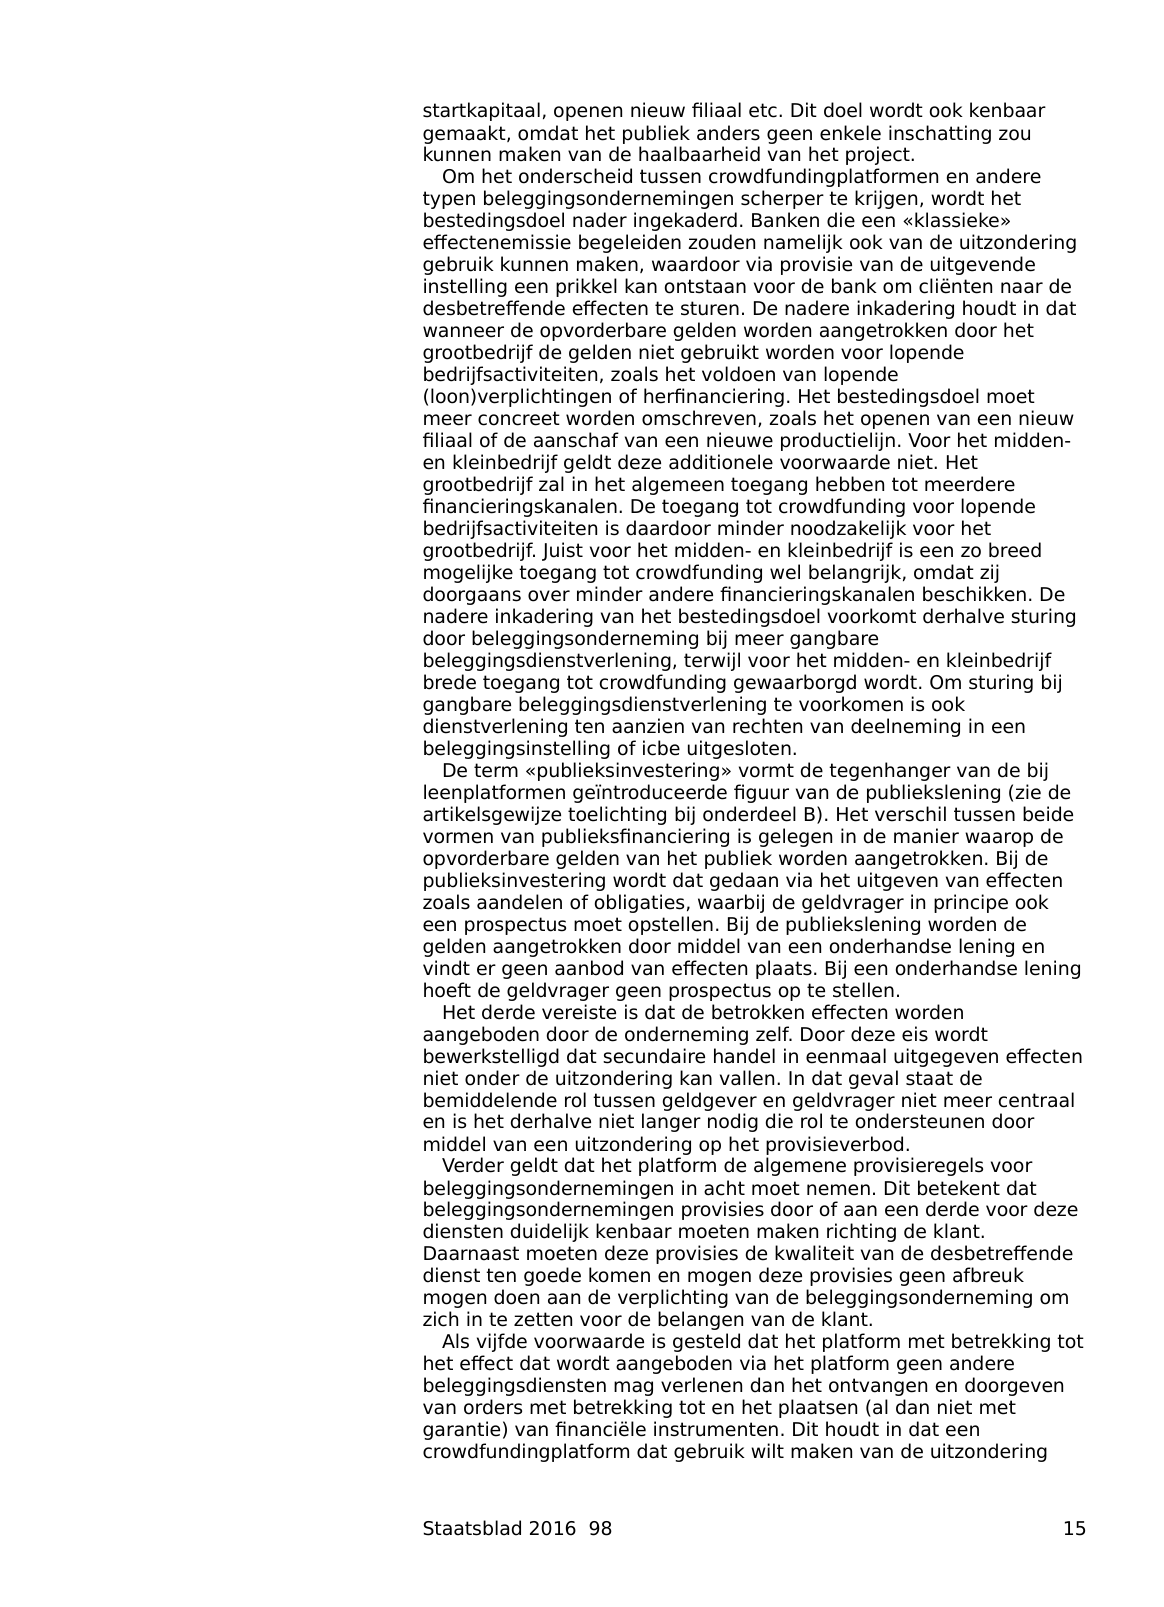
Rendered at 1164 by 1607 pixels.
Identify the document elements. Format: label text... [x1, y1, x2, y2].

text Als vijfde voorwaarde is gesteld dat het platform met betrekking tot het effect dat wordt aangeboden via het platform geen andere beleggingsdiensten mag verlenen dan het ontvangen en doorgeven van orders met betrekking tot en het plaatsen (al dan niet met garantie) van financiële instrumenten. Dit houdt in dat een crowdfundingplatform dat gebruik wilt maken van de uitzondering [422, 1331, 1087, 1463]
text startkapitaal, openen nieuw filiaal etc. Dit doel wordt ook kenbaar gemaakt, omdat het publiek anders geen enkele inschatting zou kunnen maken van de haalbaarheid van het project. [422, 100, 1087, 166]
text Verder geldt dat het platform de algemene provisieregels voor beleggingsondernemingen in acht moet nemen. Dit betekent dat beleggingsondernemingen provisies door of aan een derde voor deze diensten duidelijk kenbaar moeten maken richting de klant. Daarnaast moeten deze provisies de kwaliteit van de desbetreffende dienst ten goede komen en mogen deze provisies geen afbreuk mogen doen aan de verplichting van de beleggingsonderneming om zich in te zetten voor de belangen van de klant. [422, 1155, 1087, 1331]
text Het derde vereiste is dat de betrokken effecten worden aangeboden door de onderneming zelf. Door deze eis wordt bewerkstelligd dat secundaire handel in eenmaal uitgegeven effecten niet onder de uitzondering kan vallen. In dat geval staat de bemiddelende rol tussen geldgever en geldvrager niet meer centraal en is het derhalve niet langer nodig die rol te ondersteunen door middel van een uitzondering op het provisieverbod. [422, 1002, 1087, 1155]
text De term «publieksinvestering» vormt de tegenhanger van de bij leenplatformen geïntroduceerde figuur van de publiekslening (zie de artikelsgewijze toelichting bij onderdeel B). Het verschil tussen beide vormen van publieksfinanciering is gelegen in de manier waarop de opvorderbare gelden van het publiek worden aangetrokken. Bij de publieksinvestering wordt dat gedaan via het uitgeven van effecten zoals aandelen of obligaties, waarbij de geldvrager in principe ook een prospectus moet opstellen. Bij de publiekslening worden de gelden aangetrokken door middel van een onderhandse lening en vindt er geen aanbod van effecten plaats. Bij een onderhandse lening hoeft de geldvrager geen prospectus op te stellen. [422, 760, 1087, 1002]
text Om het onderscheid tussen crowdfundingplatformen en andere typen beleggingsondernemingen scherper te krijgen, wordt het bestedingsdoel nader ingekaderd. Banken die een «klassieke» effectenemissie begeleiden zouden namelijk ook van de uitzondering gebruik kunnen maken, waardoor via provisie van de uitgevende instelling een prikkel kan ontstaan voor de bank om cliënten naar de desbetreffende effecten te sturen. De nadere inkadering houdt in dat wanneer de opvorderbare gelden worden aangetrokken door het grootbedrijf de gelden niet gebruikt worden voor lopende bedrijfsactiviteiten, zoals het voldoen van lopende (loon)verplichtingen of herfinanciering. Het bestedingsdoel moet meer concreet worden omschreven, zoals het openen van een nieuw filiaal of de aanschaf van een nieuwe productielijn. Voor het midden- en kleinbedrijf geldt deze additionele voorwaarde niet. Het grootbedrijf zal in het algemeen toegang hebben tot meerdere financieringskanalen. De toegang tot crowdfunding voor lopende bedrijfsactiviteiten is daardoor minder noodzakelijk voor het grootbedrijf. Juist voor het midden- en kleinbedrijf is een zo breed mogelijke toegang tot crowdfunding wel belangrijk, omdat zij doorgaans over minder andere financieringskanalen beschikken. De nadere inkadering van het bestedingsdoel voorkomt derhalve sturing door beleggingsonderneming bij meer gangbare beleggingsdienstverlening, terwijl voor het midden- en kleinbedrijf brede toegang tot crowdfunding gewaarborgd wordt. Om sturing bij gangbare beleggingsdienstverlening te voorkomen is ook dienstverlening ten aanzien van rechten van deelneming in een beleggingsinstelling of icbe uitgesloten. [422, 166, 1087, 760]
